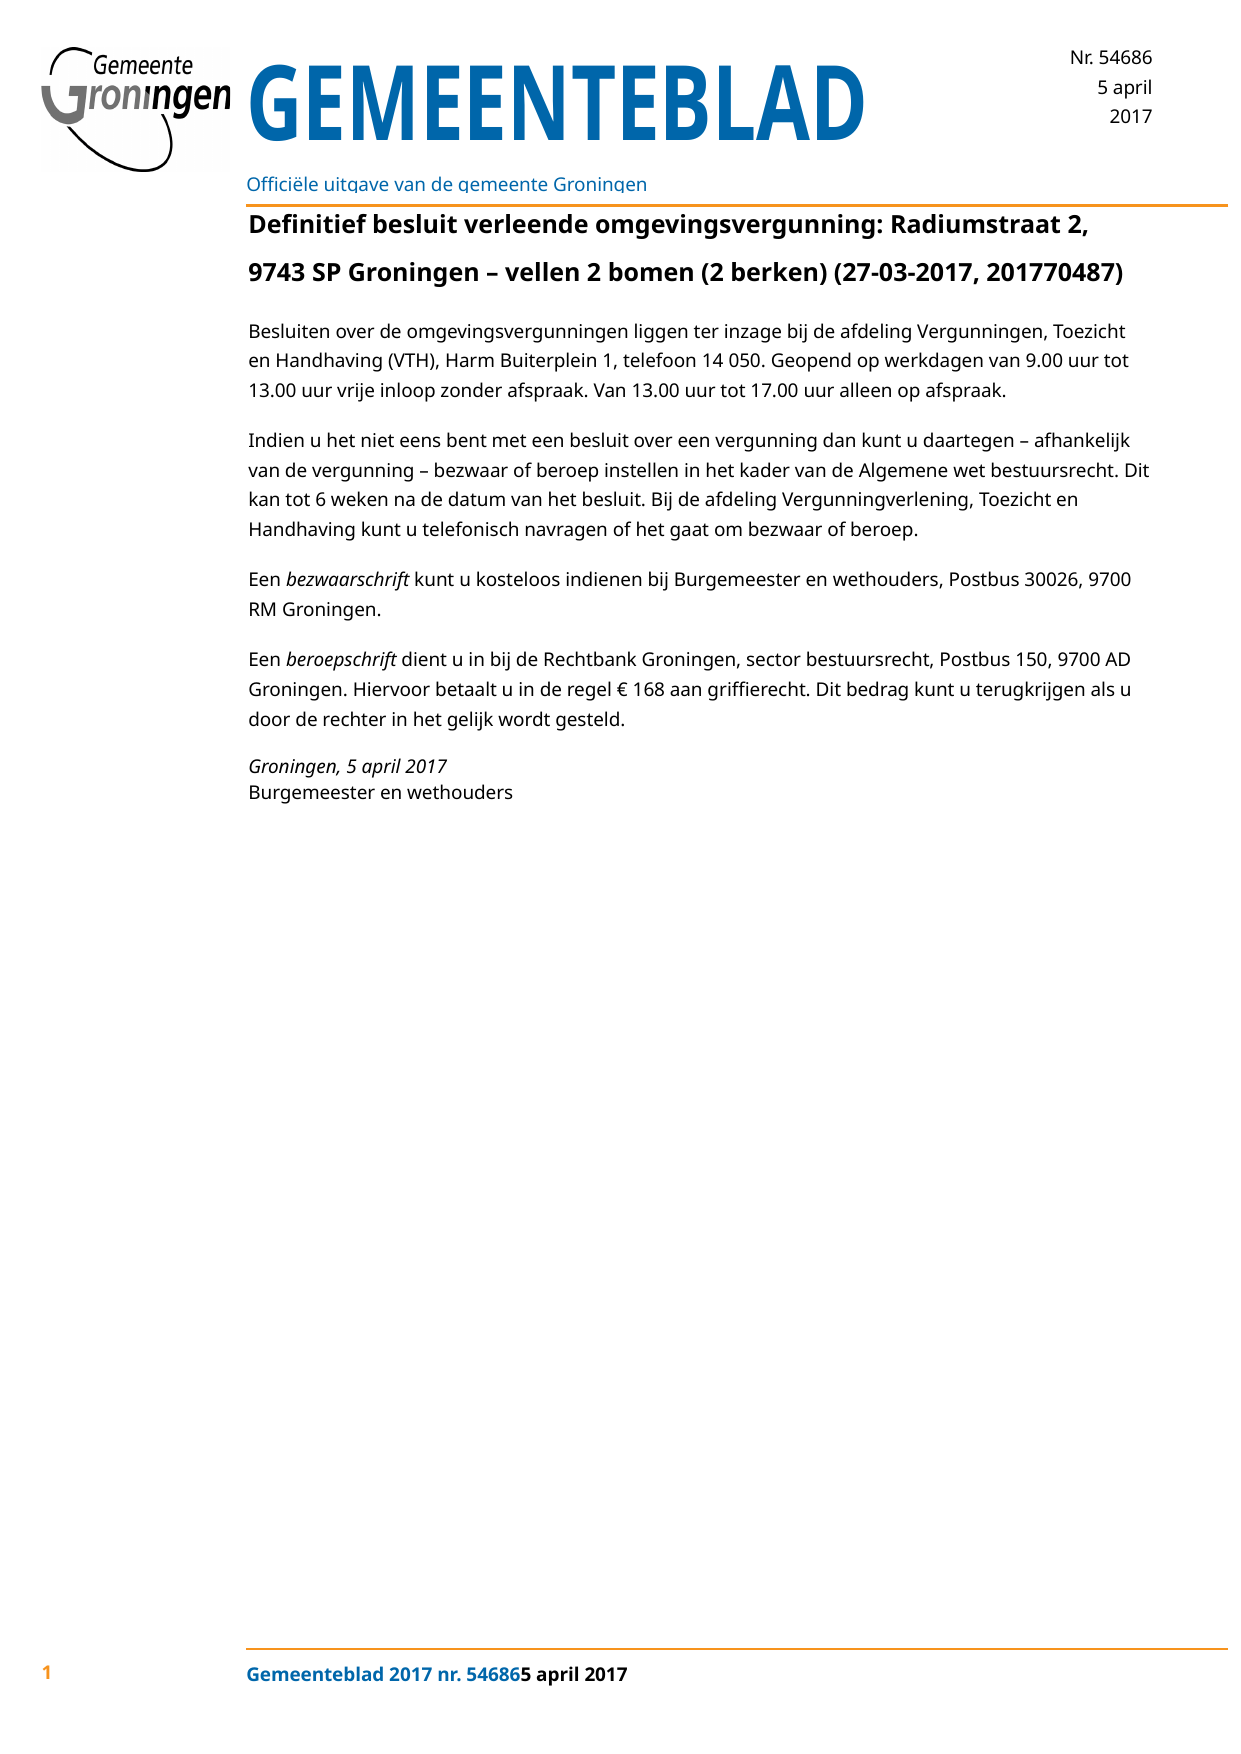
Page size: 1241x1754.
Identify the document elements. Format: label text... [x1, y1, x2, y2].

text Burgemeester en wethouders [248, 779, 1152, 805]
text Besluiten over de omgevingsvergunningen liggen ter inzage bij de afdeling Vergunningen, Toezicht en Handhaving (VTH), Harm Buiterplein 1, telefoon 14 050. Geopend op werkdagen van 9.00 uur tot 13.00 uur vrije inloop zonder afspraak. Van 13.00 uur tot 17.00 uur alleen op afspraak. [248, 318, 1152, 403]
text Een beroepschrift dient u in bij de Rechtbank Groningen, sector bestuursrecht, Postbus 150, 9700 AD Groningen. Hiervoor betaalt u in de regel € 168 aan griffierecht. Dit bedrag kunt u terugkrijgen als u door de rechter in het gelijk wordt gesteld. [248, 647, 1152, 732]
text Indien u het niet eens bent met een besluit over een vergunning dan kunt u daartegen – afhankelijk van de vergunning – bezwaar of beroep instellen in het kader van de Algemene wet bestuursrecht. Dit kan tot 6 weken na de datum van het besluit. Bij de afdeling Vergunningverlening, Toezicht en Handhaving kunt u telefonisch navragen of het gaat om bezwaar of beroep. [248, 427, 1152, 542]
picture [41, 47, 231, 172]
text Definitief besluit verleende omgevingsvergunning: Radiumstraat 2, 9743 SP Groningen – vellen 2 bomen (2 berken) (27-03-2017, 201770487) [248, 207, 1152, 288]
text Groningen, 5 april 2017 [248, 754, 1152, 779]
text Een bezwaarschrift kunt u kosteloos indienen bij Burgemeester en wethouders, Postbus 30026, 9700 RM Groningen. [248, 567, 1152, 622]
